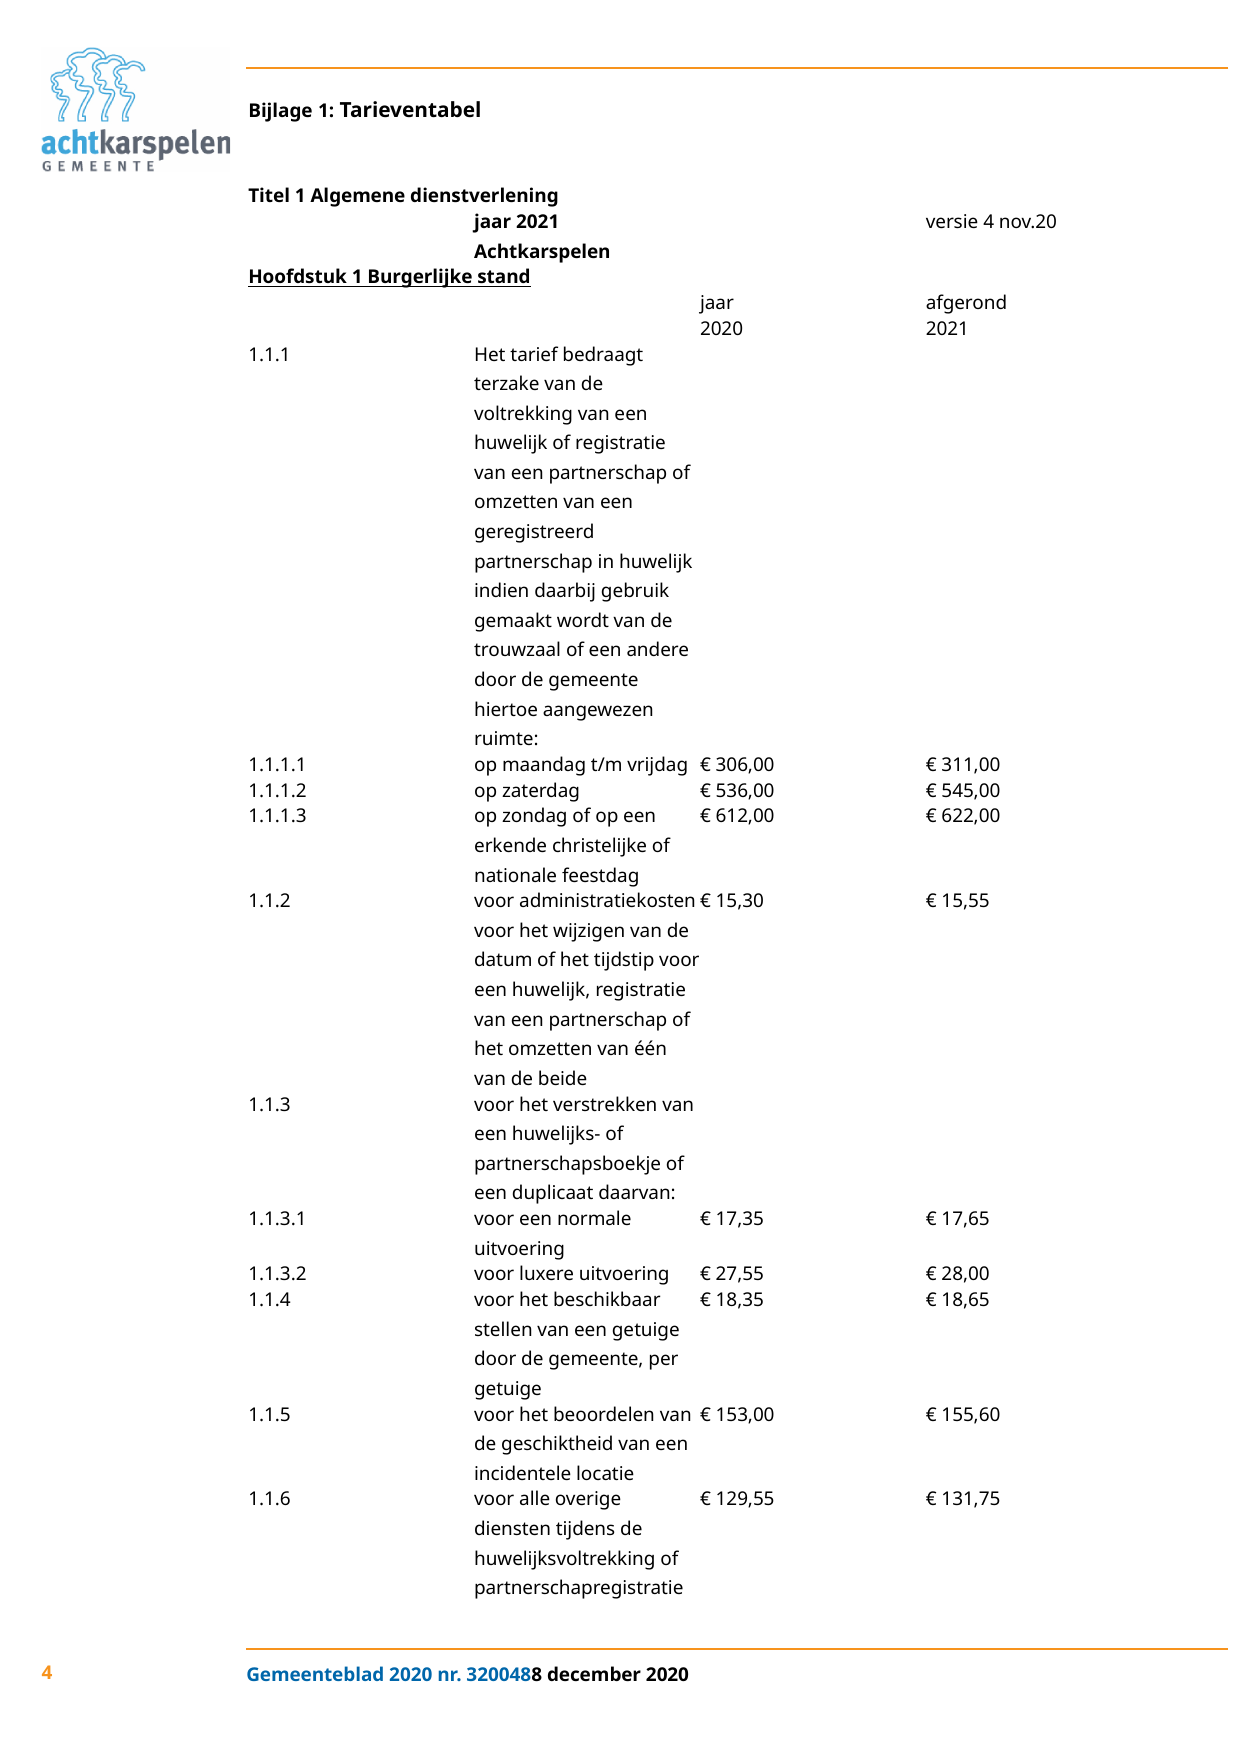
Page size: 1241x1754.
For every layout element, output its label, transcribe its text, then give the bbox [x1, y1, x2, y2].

table_cell voor alle overige diensten tijdens de huwelijksvoltrekking of partnerschapregistratie [474, 1486, 700, 1600]
table_cell [926, 264, 1152, 289]
table_header [700, 183, 926, 208]
table_cell € 153,00 [700, 1401, 926, 1486]
table_cell € 17,35 [700, 1205, 926, 1261]
table_cell voor het verstrekken van een huwelijks- of partnerschapsboekje of een duplicaat daarvan: [474, 1091, 700, 1205]
table_cell versie 4 nov.20 [926, 208, 1152, 264]
text Bijlage 1: Tarieventabel [248, 95, 1152, 123]
table_cell 1.1.1.1 [248, 751, 474, 777]
table_cell € 311,00 [926, 751, 1152, 777]
table_cell € 28,00 [926, 1261, 1152, 1286]
table_cell 1.1.4 [248, 1286, 474, 1401]
table_cell € 15,30 [700, 888, 926, 1091]
table_cell voor administratiekosten voor het wijzigen van de datum of het tijdstip voor een huwelijk, registratie van een partnerschap of het omzetten van één van de beide [474, 888, 700, 1091]
table_cell 1.1.6 [248, 1486, 474, 1600]
table_cell 2020 [700, 315, 926, 341]
table_header Titel 1 Algemene dienstverlening [248, 183, 700, 208]
table_cell voor een normale uitvoering [474, 1205, 700, 1261]
table_cell op zaterdag [474, 777, 700, 803]
table_cell 1.1.5 [248, 1401, 474, 1486]
table_cell € 129,55 [700, 1486, 926, 1600]
table_cell 1.1.1 [248, 341, 474, 751]
table_cell op maandag t/m vrijdag [474, 751, 700, 777]
picture [41, 47, 231, 172]
table_cell € 15,55 [926, 888, 1152, 1091]
table_cell [700, 208, 926, 264]
table_cell [700, 1091, 926, 1205]
table_cell 1.1.3.2 [248, 1261, 474, 1286]
table_cell [926, 1091, 1152, 1205]
table_cell op zondag of op een erkende christelijke of nationale feestdag [474, 803, 700, 887]
table_cell € 27,55 [700, 1261, 926, 1286]
table_cell € 612,00 [700, 803, 926, 887]
table_cell 2021 [926, 315, 1152, 341]
table_cell [700, 341, 926, 751]
table_cell 1.1.3 [248, 1091, 474, 1205]
table_cell voor het beschikbaar stellen van een getuige door de gemeente, per getuige [474, 1286, 700, 1401]
table_header [926, 183, 1152, 208]
table_cell voor luxere uitvoering [474, 1261, 700, 1286]
table_cell € 18,35 [700, 1286, 926, 1401]
table_cell Hoofdstuk 1 Burgerlijke stand [248, 264, 700, 289]
table_cell € 306,00 [700, 751, 926, 777]
table_cell [248, 315, 474, 341]
table_cell 1.1.2 [248, 888, 474, 1091]
table_cell [248, 208, 474, 264]
table_cell 1.1.1.2 [248, 777, 474, 803]
table_cell [248, 289, 474, 315]
table_cell Het tarief bedraagt terzake van de voltrekking van een huwelijk of registratie van een partnerschap of omzetten van een geregistreerd partnerschap in huwelijk indien daarbij gebruik gemaakt wordt van de trouwzaal of een andere door de gemeente hiertoe aangewezen ruimte: [474, 341, 700, 751]
table_cell voor het beoordelen van de geschiktheid van een incidentele locatie [474, 1401, 700, 1486]
table_cell afgerond [926, 289, 1152, 315]
table_cell [474, 315, 700, 341]
table_cell [700, 264, 926, 289]
table_cell € 17,65 [926, 1205, 1152, 1261]
table_cell jaar [700, 289, 926, 315]
table_cell [926, 341, 1152, 751]
table_cell jaar 2021 Achtkarspelen [474, 208, 700, 264]
table_cell € 622,00 [926, 803, 1152, 887]
table_cell € 536,00 [700, 777, 926, 803]
table_cell 1.1.3.1 [248, 1205, 474, 1261]
table_cell € 131,75 [926, 1486, 1152, 1600]
table_cell 1.1.1.3 [248, 803, 474, 887]
table_cell € 18,65 [926, 1286, 1152, 1401]
table_cell [474, 289, 700, 315]
table_cell € 155,60 [926, 1401, 1152, 1486]
table_cell € 545,00 [926, 777, 1152, 803]
